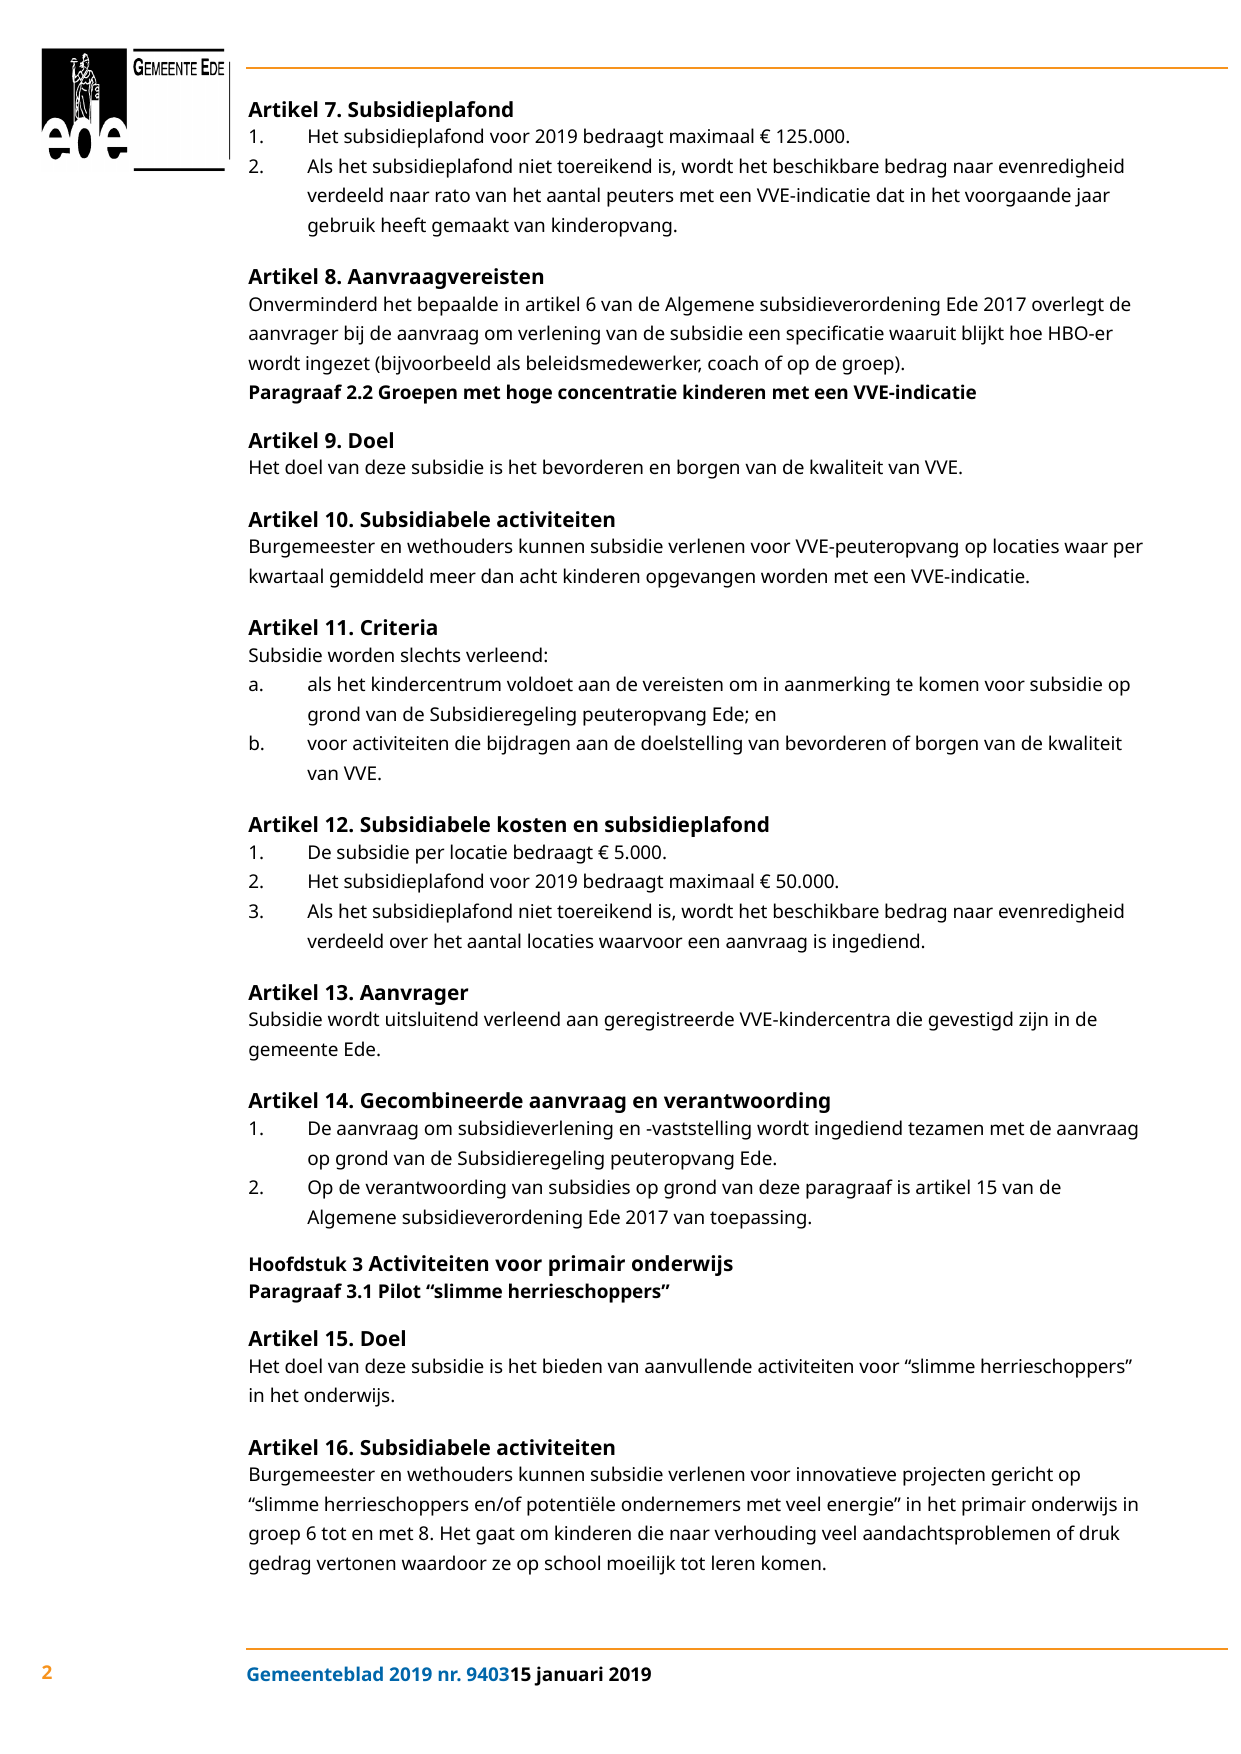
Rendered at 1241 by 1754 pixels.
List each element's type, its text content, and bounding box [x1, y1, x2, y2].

list De aanvraag om subsidieverlening en -vaststelling wordt ingediend tezamen met de aanvraag op grond van de Subsidieregeling peuteropvang Ede. [248, 1115, 1152, 1170]
text Artikel 13. Aanvrager [248, 978, 1152, 1007]
text Artikel 12. Subsidiabele kosten en subsidieplafond [248, 811, 1152, 839]
text Artikel 11. Criteria [248, 613, 1152, 642]
list Als het subsidieplafond niet toereikend is, wordt het beschikbare bedrag naar evenredigheid verdeeld over het aantal locaties waarvoor een aanvraag is ingediend. [248, 898, 1152, 953]
text Burgemeester en wethouders kunnen subsidie verlenen voor VVE-peuteropvang op locaties waar per kwartaal gemiddeld meer dan acht kinderen opgevangen worden met een VVE-indicatie. [248, 533, 1152, 589]
list De subsidie per locatie bedraagt € 5.000. [248, 839, 1152, 865]
text Hoofdstuk 3 Activiteiten voor primair onderwijs [248, 1249, 1152, 1278]
text Artikel 10. Subsidiabele activiteiten [248, 505, 1152, 533]
list Het subsidieplafond voor 2019 bedraagt maximaal € 125.000. [248, 123, 1152, 149]
list voor activiteiten die bijdragen aan de doelstelling van bevorderen of borgen van de kwaliteit van VVE. [248, 731, 1152, 786]
text Subsidie worden slechts verleend: [248, 642, 1152, 668]
text Het doel van deze subsidie is het bevorderen en borgen van de kwaliteit van VVE. [248, 454, 1152, 480]
text Subsidie wordt uitsluitend verleend aan geregistreerde VVE-kindercentra die gevestigd zijn in de gemeente Ede. [248, 1007, 1152, 1062]
text Artikel 16. Subsidiabele activiteiten [248, 1433, 1152, 1461]
text Onverminderd het bepaalde in artikel 6 van de Algemene subsidieverordening Ede 2017 overlegt de aanvrager bij de aanvraag om verlening van de subsidie een specificatie waaruit blijkt hoe HBO-er wordt ingezet (bijvoorbeeld als beleidsmedewerker, coach of op de groep). [248, 291, 1152, 376]
picture [41, 47, 231, 172]
text Artikel 8. Aanvraagvereisten [248, 262, 1152, 291]
list Het subsidieplafond voor 2019 bedraagt maximaal € 50.000. [248, 869, 1152, 894]
text Burgemeester en wethouders kunnen subsidie verlenen voor innovatieve projecten gericht op “slimme herrieschoppers en/of potentiële ondernemers met veel energie” in het primair onderwijs in groep 6 tot en met 8. Het gaat om kinderen die naar verhouding veel aandachtsproblemen of druk gedrag vertonen waardoor ze op school moeilijk tot leren komen. [248, 1461, 1152, 1576]
list als het kindercentrum voldoet aan de vereisten om in aanmerking te komen voor subsidie op grond van de Subsidieregeling peuteropvang Ede; en [248, 671, 1152, 727]
text Het doel van deze subsidie is het bieden van aanvullende activiteiten voor “slimme herrieschoppers” in het onderwijs. [248, 1353, 1152, 1408]
list Als het subsidieplafond niet toereikend is, wordt het beschikbare bedrag naar evenredigheid verdeeld naar rato van het aantal peuters met een VVE-indicatie dat in het voorgaande jaar gebruik heeft gemaakt van kinderopvang. [248, 153, 1152, 238]
text Paragraaf 2.2 Groepen met hoge concentratie kinderen met een VVE-indicatie [248, 379, 1152, 405]
text Artikel 9. Doel [248, 426, 1152, 454]
list Op de verantwoording van subsidies op grond van deze paragraaf is artikel 15 van de Algemene subsidieverordening Ede 2017 van toepassing. [248, 1174, 1152, 1229]
text Paragraaf 3.1 Pilot “slimme herrieschoppers” [248, 1278, 1152, 1304]
text Artikel 7. Subsidieplafond [248, 95, 1152, 123]
text Artikel 14. Gecombineerde aanvraag en verantwoording [248, 1087, 1152, 1115]
text Artikel 15. Doel [248, 1324, 1152, 1353]
